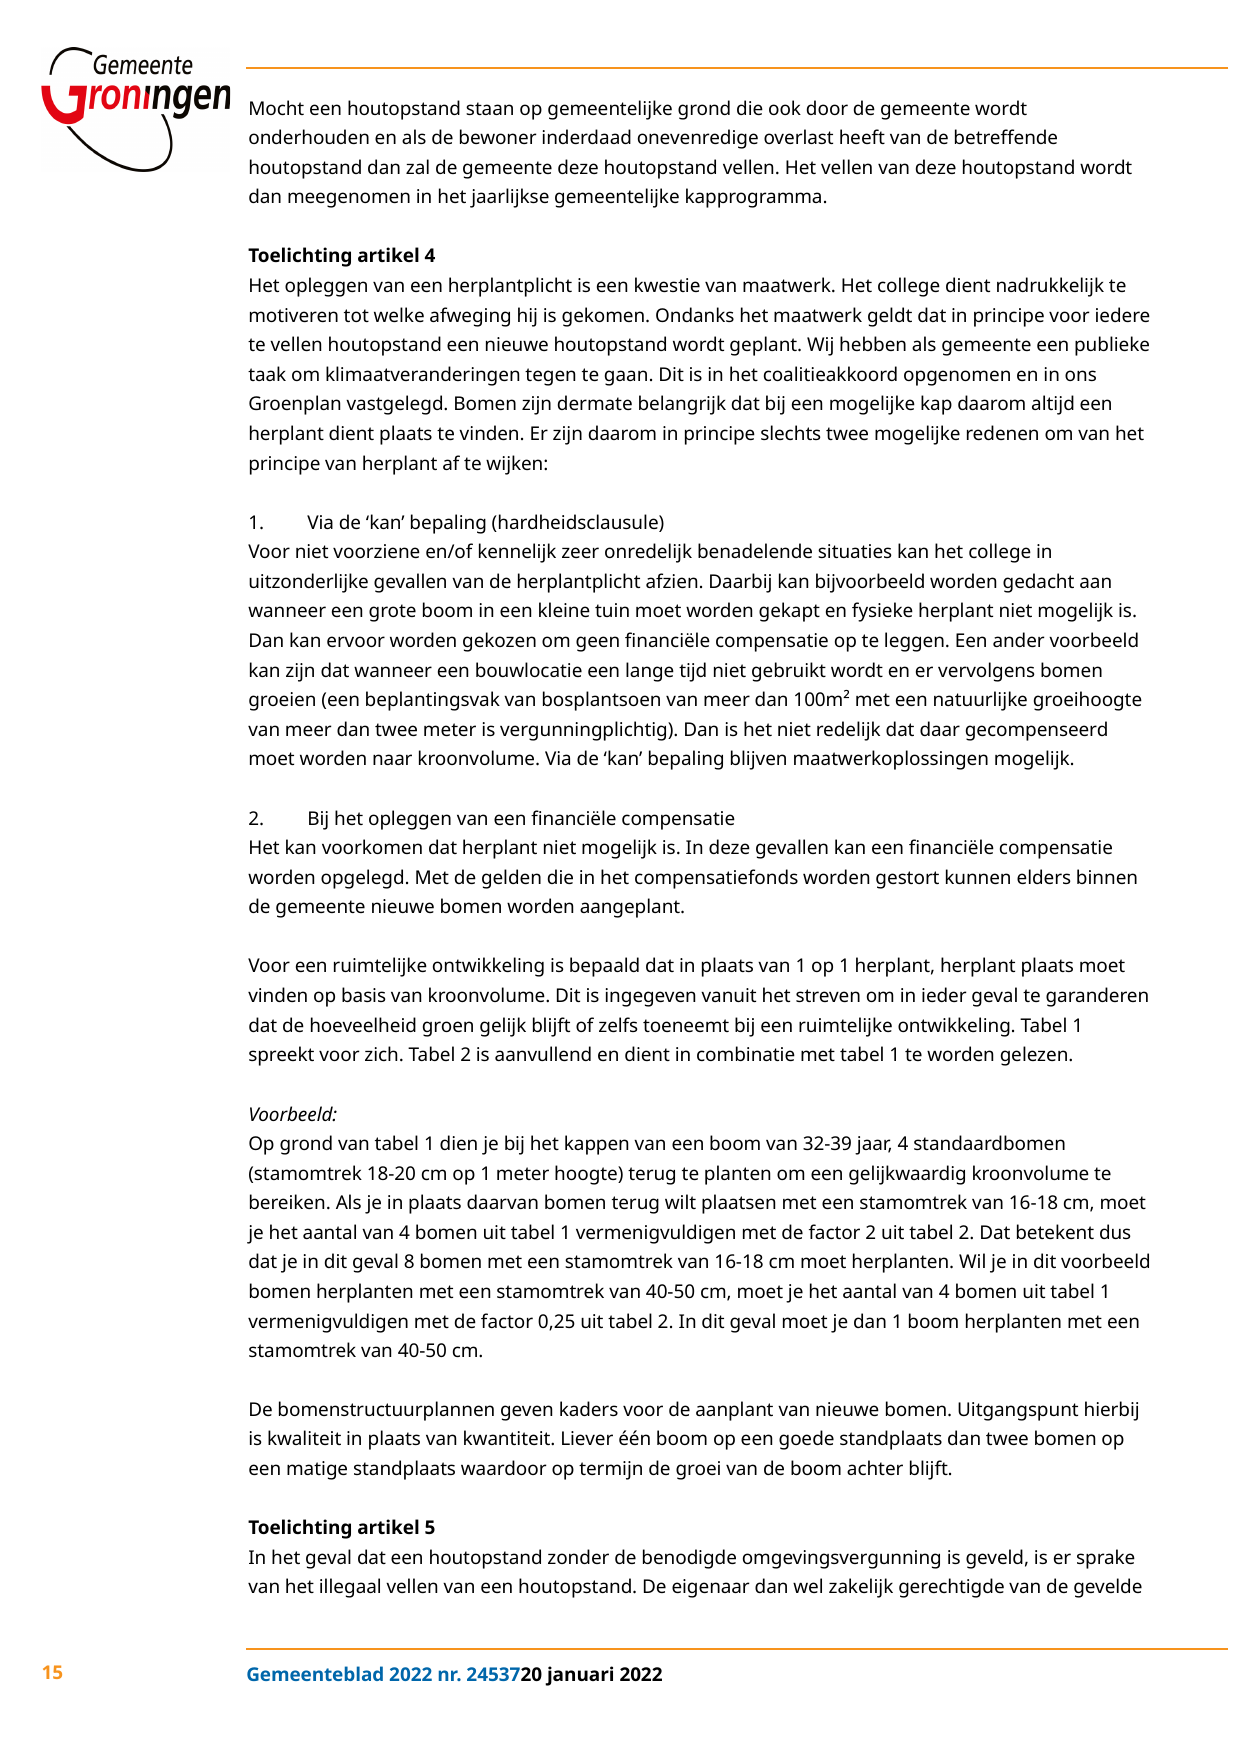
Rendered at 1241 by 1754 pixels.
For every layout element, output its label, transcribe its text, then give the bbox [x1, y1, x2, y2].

list Via de ‘kan’ bepaling (hardheidsclausule) [248, 509, 1152, 535]
text Voor niet voorziene en/of kennelijk zeer onredelijk benadelende situaties kan het college in uitzonderlijke gevallen van de herplantplicht afzien. Daarbij kan bijvoorbeeld worden gedacht aan wanneer een grote boom in een kleine tuin moet worden gekapt en fysieke herplant niet mogelijk is. Dan kan ervoor worden gekozen om geen financiële compensatie op te leggen. Een ander voorbeeld kan zijn dat wanneer een bouwlocatie een lange tijd niet gebruikt wordt en er vervolgens bomen groeien (een beplantingsvak van bosplantsoen van meer dan 100m² met een natuurlijke groeihoogte van meer dan twee meter is vergunningplichtig). Dan is het niet redelijk dat daar gecompenseerd moet worden naar kroonvolume. Via de ‘kan’ bepaling blijven maatwerkoplossingen mogelijk. [248, 538, 1152, 771]
text Toelichting artikel 4 [248, 243, 1152, 268]
text Voor een ruimtelijke ontwikkeling is bepaald dat in plaats van 1 op 1 herplant, herplant plaats moet vinden op basis van kroonvolume. Dit is ingegeven vanuit het streven om in ieder geval te garanderen dat de hoeveelheid groen gelijk blijft of zelfs toeneemt bij een ruimtelijke ontwikkeling. Tabel 1 spreekt voor zich. Tabel 2 is aanvullend en dient in combinatie met tabel 1 te worden gelezen. [248, 953, 1152, 1067]
text De bomenstructuurplannen geven kaders voor de aanplant van nieuwe bomen. Uitgangspunt hierbij is kwaliteit in plaats van kwantiteit. Liever één boom op een goede standplaats dan twee bomen op een matige standplaats waardoor op termijn de groei van de boom achter blijft. [248, 1396, 1152, 1481]
text Het opleggen van een herplantplicht is een kwestie van maatwerk. Het college dient nadrukkelijk te motiveren tot welke afweging hij is gekomen. Ondanks het maatwerk geldt dat in principe voor iedere te vellen houtopstand een nieuwe houtopstand wordt geplant. Wij hebben als gemeente een publieke taak om klimaatveranderingen tegen te gaan. Dit is in het coalitieakkoord opgenomen en in ons Groenplan vastgelegd. Bomen zijn dermate belangrijk dat bij een mogelijke kap daarom altijd een herplant dient plaats te vinden. Er zijn daarom in principe slechts twee mogelijke redenen om van het principe van herplant af te wijken: [248, 272, 1152, 476]
table_header Voorbeeld: Op grond van tabel 1 dien je bij het kappen van een boom van 32-39 jaar, 4 standaardbomen (stamomtrek 18-20 cm op 1 meter hoogte) terug te planten om een gelijkwaardig kroonvolume te bereiken. Als je in plaats daarvan bomen terug wilt plaatsen met een stamomtrek van 16-18 cm, moet je het aantal van 4 bomen uit tabel 1 vermenigvuldigen met de factor 2 uit tabel 2. Dat betekent dus dat je in dit geval 8 bomen met een stamomtrek van 16-18 cm moet herplanten. Wil je in dit voorbeeld bomen herplanten met een stamomtrek van 40-50 cm, moet je het aantal van 4 bomen uit tabel 1 vermenigvuldigen met de factor 0,25 uit tabel 2. In dit geval moet je dan 1 boom herplanten met een stamomtrek van 40-50 cm. [248, 1101, 1152, 1363]
text Het kan voorkomen dat herplant niet mogelijk is. In deze gevallen kan een financiële compensatie worden opgelegd. Met de gelden die in het compensatiefonds worden gestort kunnen elders binnen de gemeente nieuwe bomen worden aangeplant. [248, 834, 1152, 919]
text In het geval dat een houtopstand zonder de benodigde omgevingsvergunning is geveld, is er sprake van het illegaal vellen van een houtopstand. De eigenaar dan wel zakelijk gerechtigde van de gevelde [248, 1544, 1152, 1599]
picture [41, 47, 231, 172]
list Bij het opleggen van een financiële compensatie [248, 805, 1152, 831]
text Mocht een houtopstand staan op gemeentelijke grond die ook door de gemeente wordt onderhouden en als de bewoner inderdaad onevenredige overlast heeft van de betreffende houtopstand dan zal de gemeente deze houtopstand vellen. Het vellen van deze houtopstand wordt dan meegenomen in het jaarlijkse gemeentelijke kapprogramma. [248, 95, 1152, 209]
text Toelichting artikel 5 [248, 1514, 1152, 1540]
